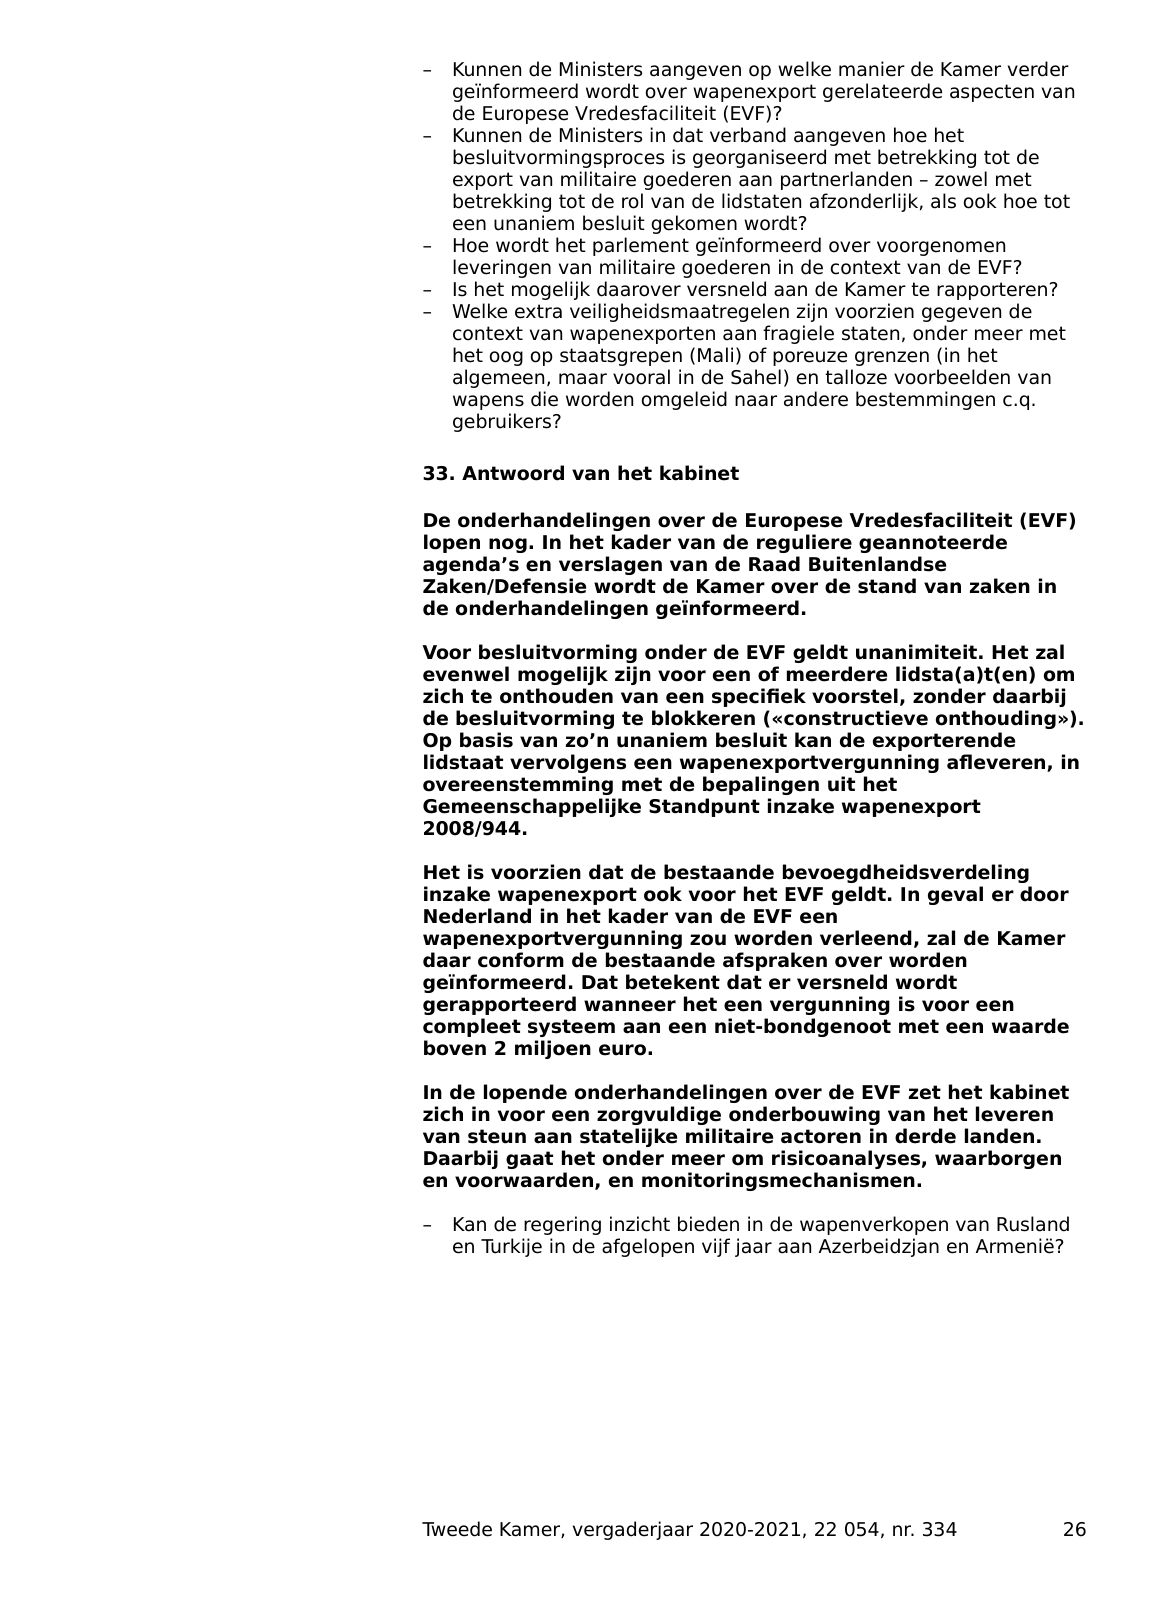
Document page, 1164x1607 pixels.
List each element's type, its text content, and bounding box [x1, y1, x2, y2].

text – Kunnen de Ministers in dat verband aangeven hoe het besluitvormingsproces is georganiseerd met betrekking tot de export van militaire goederen aan partnerlanden – zowel met betrekking tot de rol van de lidstaten afzonderlijk, als ook hoe tot een unaniem besluit gekomen wordt? [422, 125, 1087, 235]
text – Is het mogelijk daarover versneld aan de Kamer te rapporteren? [422, 279, 1087, 301]
text De onderhandelingen over de Europese Vredesfaciliteit (EVF) lopen nog. In het kader van de reguliere geannoteerde agenda’s en verslagen van de Raad Buitenlandse Zaken/Defensie wordt de Kamer over de stand van zaken in de onderhandelingen geïnformeerd. [422, 510, 1087, 619]
text – Welke extra veiligheidsmaatregelen zijn voorzien gegeven de context van wapenexporten aan fragiele staten, onder meer met het oog op staatsgrepen (Mali) of poreuze grenzen (in het algemeen, maar vooral in de Sahel) en talloze voorbeelden van wapens die worden omgeleid naar andere bestemmingen c.q. gebruikers? [422, 301, 1087, 433]
text – Kan de regering inzicht bieden in de wapenverkopen van Rusland en Turkije in de afgelopen vijf jaar aan Azerbeidzjan en Armenië? [422, 1214, 1087, 1258]
text – Kunnen de Ministers aangeven op welke manier de Kamer verder geïnformeerd wordt over wapenexport gerelateerde aspecten van de Europese Vredesfaciliteit (EVF)? [422, 59, 1087, 125]
text In de lopende onderhandelingen over de EVF zet het kabinet zich in voor een zorgvuldige onderbouwing van het leveren van steun aan statelijke militaire actoren in derde landen. Daarbij gaat het onder meer om risicoanalyses, waarborgen en voorwaarden, en monitoringsmechanismen. [422, 1082, 1087, 1192]
text Het is voorzien dat de bestaande bevoegdheidsverdeling inzake wapenexport ook voor het EVF geldt. In geval er door Nederland in het kader van de EVF een wapenexportvergunning zou worden verleend, zal de Kamer daar conform de bestaande afspraken over worden geïnformeerd. Dat betekent dat er versneld wordt gerapporteerd wanneer het een vergunning is voor een compleet systeem aan een niet-bondgenoot met een waarde boven 2 miljoen euro. [422, 862, 1087, 1059]
text Voor besluitvorming onder de EVF geldt unanimiteit. Het zal evenwel mogelijk zijn voor een of meerdere lidsta(a)t(en) om zich te onthouden van een specifiek voorstel, zonder daarbij de besluitvorming te blokkeren («constructieve onthouding»). Op basis van zo’n unaniem besluit kan de exporterende lidstaat vervolgens een wapenexportvergunning afleveren, in overeenstemming met de bepalingen uit het Gemeenschappelijke Standpunt inzake wapenexport 2008/944. [422, 642, 1087, 839]
text – Hoe wordt het parlement geïnformeerd over voorgenomen leveringen van militaire goederen in de context van de EVF? [422, 235, 1087, 279]
subtitle 33. Antwoord van het kabinet [422, 463, 1087, 485]
